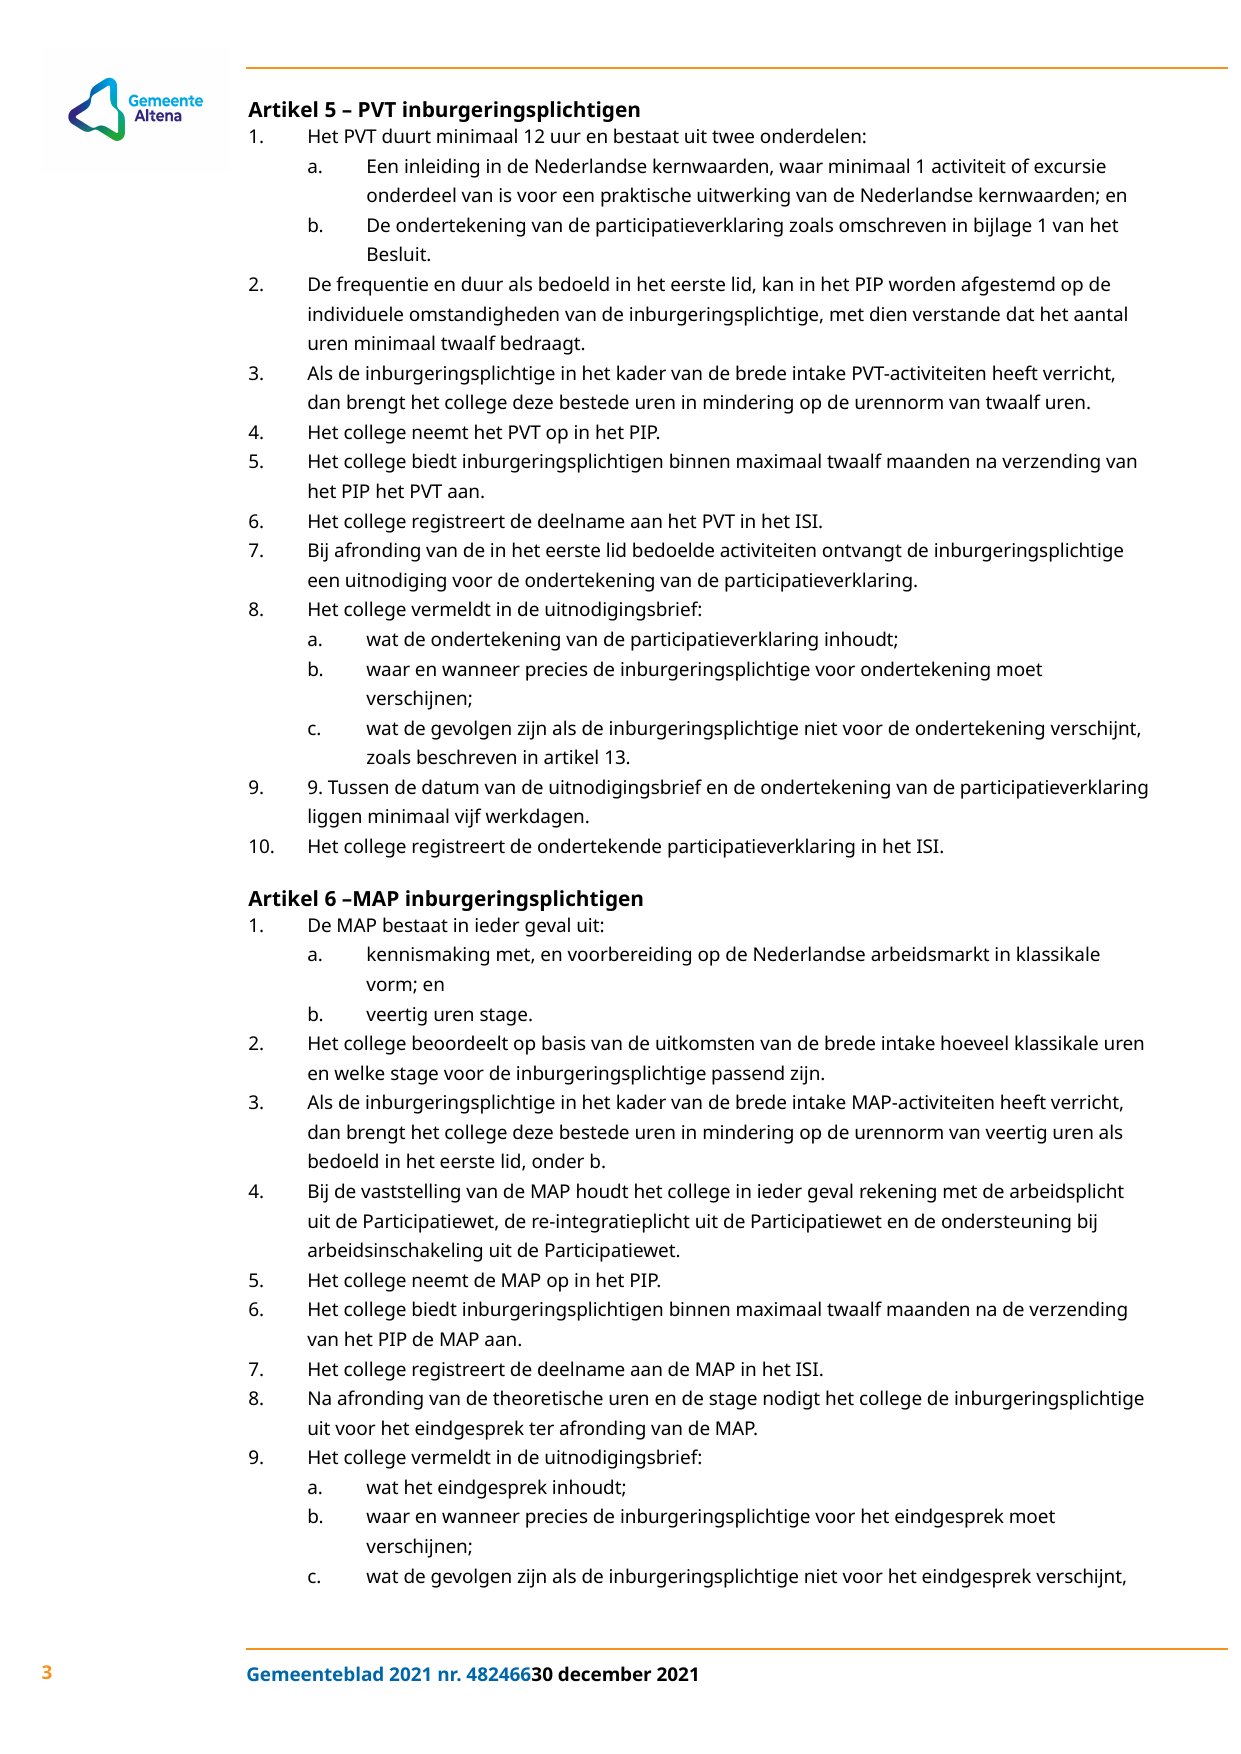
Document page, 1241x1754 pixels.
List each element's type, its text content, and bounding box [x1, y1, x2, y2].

list veertig uren stage. [307, 1001, 1152, 1027]
list wat de gevolgen zijn als de inburgeringsplichtige niet voor het eindgesprek verschijnt, [307, 1563, 1152, 1589]
list Het college registreert de deelname aan de MAP in het ISI. [248, 1356, 1152, 1382]
list Het college vermeldt in de uitnodigingsbrief: [248, 1444, 1152, 1470]
list Een inleiding in de Nederlandse kernwaarden, waar minimaal 1 activiteit of excursie onderdeel van is voor een praktische uitwerking van de Nederlandse kernwaarden; en [307, 153, 1152, 208]
list wat de gevolgen zijn als de inburgeringsplichtige niet voor de ondertekening verschijnt, zoals beschreven in artikel 13. [307, 715, 1152, 770]
list Bij afronding van de in het eerste lid bedoelde activiteiten ontvangt de inburgeringsplichtige een uitnodiging voor de ondertekening van de participatieverklaring. [248, 537, 1152, 593]
list waar en wanneer precies de inburgeringsplichtige voor ondertekening moet verschijnen; [307, 656, 1152, 711]
list Het college registreert de deelname aan het PVT in het ISI. [248, 508, 1152, 533]
list Het PVT duurt minimaal 12 uur en bestaat uit twee onderdelen: [248, 123, 1152, 149]
list Het college biedt inburgeringsplichtigen binnen maximaal twaalf maanden na verzending van het PIP het PVT aan. [248, 449, 1152, 504]
list Als de inburgeringsplichtige in het kader van de brede intake PVT-activiteiten heeft verricht, dan brengt het college deze bestede uren in mindering op de urennorm van twaalf uren. [248, 360, 1152, 415]
text Artikel 6 –MAP inburgeringsplichtigen [248, 884, 1152, 912]
list waar en wanneer precies de inburgeringsplichtige voor het eindgesprek moet verschijnen; [307, 1504, 1152, 1559]
list wat de ondertekening van de participatieverklaring inhoudt; [307, 626, 1152, 652]
list 9. Tussen de datum van de uitnodigingsbrief en de ondertekening van de participatieverklaring liggen minimaal vijf werkdagen. [248, 774, 1152, 829]
picture [41, 47, 231, 172]
list kennismaking met, en voorbereiding op de Nederlandse arbeidsmarkt in klassikale vorm; en [307, 942, 1152, 997]
list Als de inburgeringsplichtige in het kader van de brede intake MAP-activiteiten heeft verricht, dan brengt het college deze bestede uren in mindering op de urennorm van veertig uren als bedoeld in het eerste lid, onder b. [248, 1089, 1152, 1174]
list Het college beoordeelt op basis van de uitkomsten van de brede intake hoeveel klassikale uren en welke stage voor de inburgeringsplichtige passend zijn. [248, 1030, 1152, 1086]
list De MAP bestaat in ieder geval uit: [248, 912, 1152, 938]
list De frequentie en duur als bedoeld in het eerste lid, kan in het PIP worden afgestemd op de individuele omstandigheden van de inburgeringsplichtige, met dien verstande dat het aantal uren minimaal twaalf bedraagt. [248, 271, 1152, 356]
list Bij de vaststelling van de MAP houdt het college in ieder geval rekening met de arbeidsplicht uit de Participatiewet, de re-integratieplicht uit de Participatiewet en de ondersteuning bij arbeidsinschakeling uit de Participatiewet. [248, 1178, 1152, 1263]
list De ondertekening van de participatieverklaring zoals omschreven in bijlage 1 van het Besluit. [307, 212, 1152, 267]
list Na afronding van de theoretische uren en de stage nodigt het college de inburgeringsplichtige uit voor het eindgesprek ter afronding van de MAP. [248, 1385, 1152, 1441]
list wat het eindgesprek inhoudt; [307, 1474, 1152, 1500]
list Het college vermeldt in de uitnodigingsbrief: [248, 597, 1152, 622]
list Het college neemt het PVT op in het PIP. [248, 419, 1152, 445]
list Het college biedt inburgeringsplichtigen binnen maximaal twaalf maanden na de verzending van het PIP de MAP aan. [248, 1297, 1152, 1352]
list Het college neemt de MAP op in het PIP. [248, 1267, 1152, 1293]
text Artikel 5 – PVT inburgeringsplichtigen [248, 95, 1152, 123]
list Het college registreert de ondertekende participatieverklaring in het ISI. [248, 833, 1152, 859]
